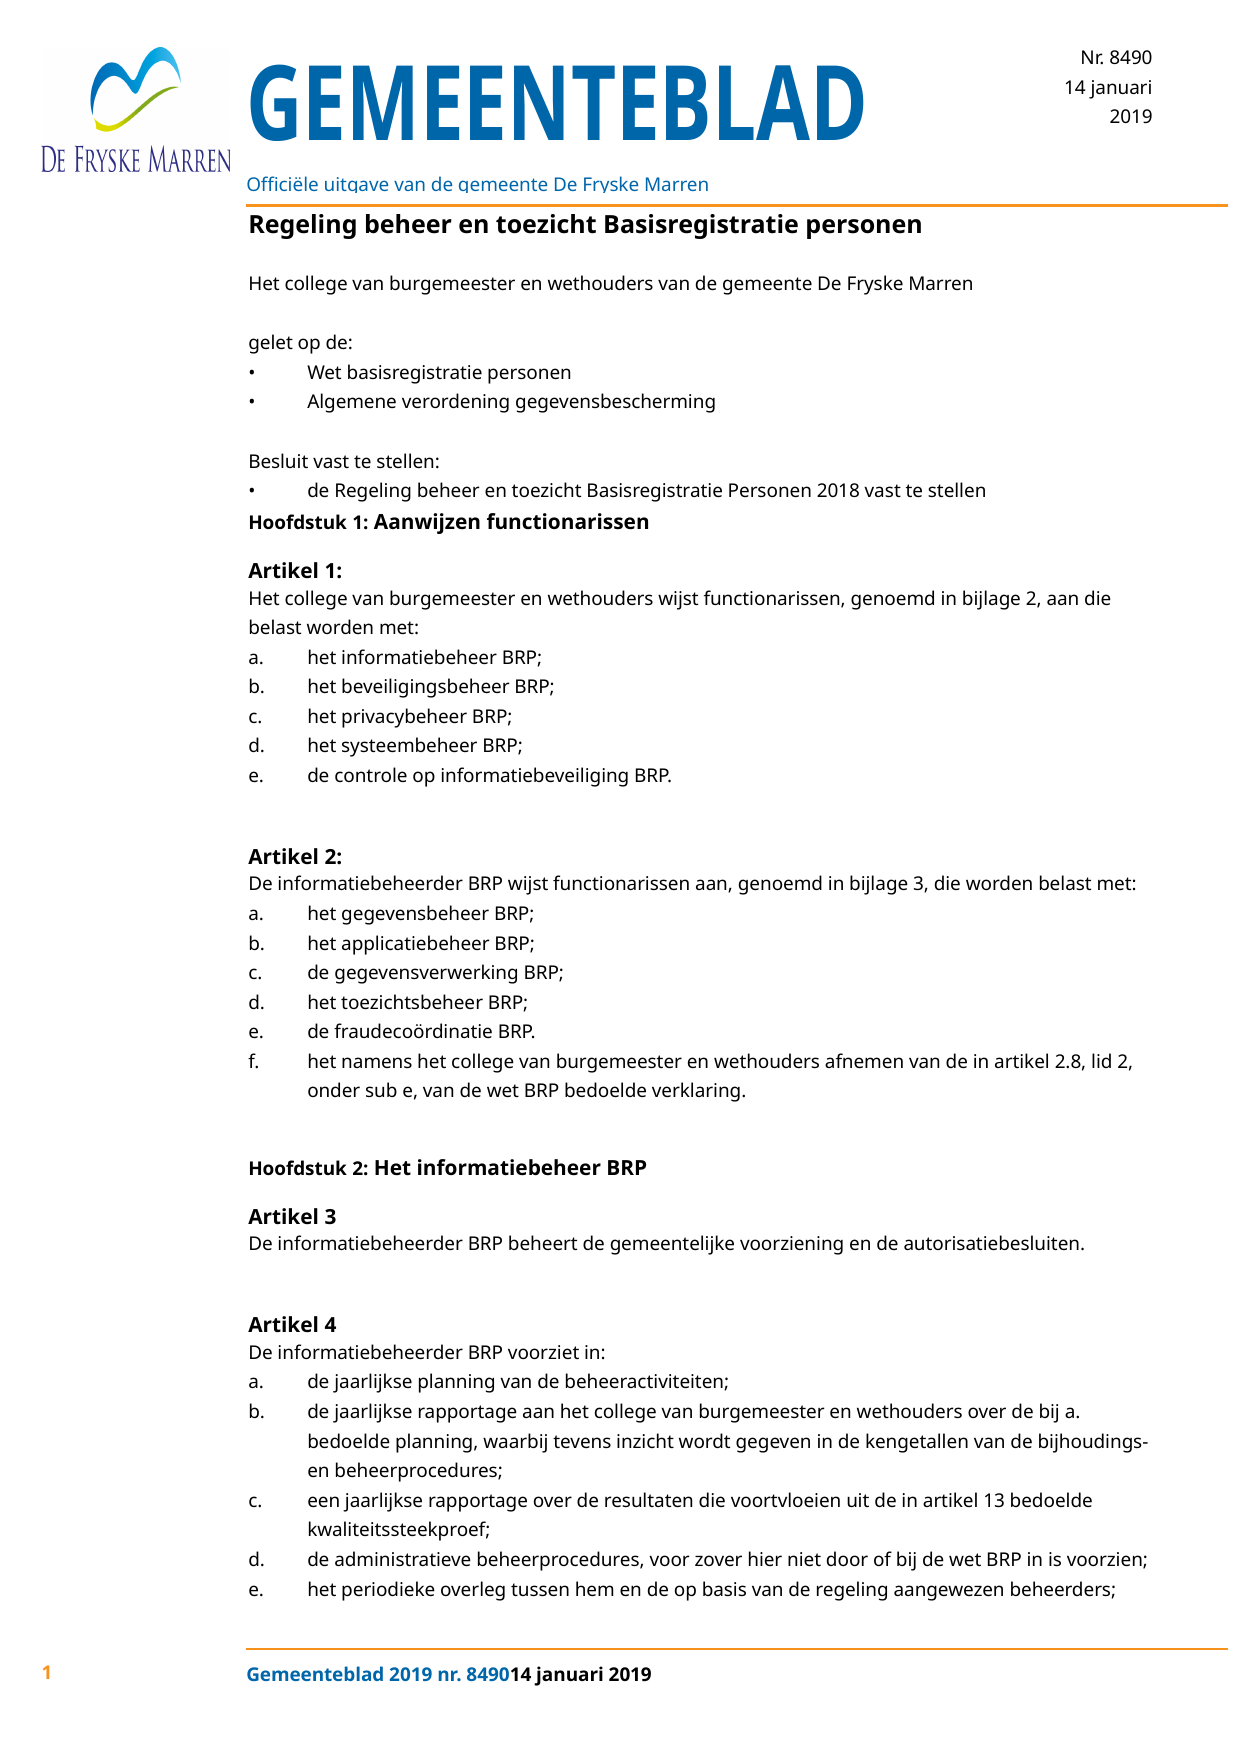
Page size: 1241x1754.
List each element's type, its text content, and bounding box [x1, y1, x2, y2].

text Artikel 1: [248, 556, 1152, 585]
list de gegevensverwerking BRP; [248, 959, 1152, 985]
list het beveiligingsbeheer BRP; [248, 673, 1152, 699]
list het gegevensbeheer BRP; [248, 900, 1152, 926]
text Besluit vast te stellen: [248, 448, 1152, 473]
picture [41, 47, 231, 172]
list het toezichtsbeheer BRP; [248, 989, 1152, 1015]
list het namens het college van burgemeester en wethouders afnemen van de in artikel 2.8, lid 2, onder sub e, van de wet BRP bedoelde verklaring. [248, 1048, 1152, 1103]
list de Regeling beheer en toezicht Basisregistratie Personen 2018 vast te stellen [248, 477, 1152, 503]
text Artikel 2: [248, 842, 1152, 871]
list een jaarlijkse rapportage over de resultaten die voortvloeien uit de in artikel 13 bedoelde kwaliteitssteekproef; [248, 1487, 1152, 1542]
text Het college van burgemeester en wethouders van de gemeente De Fryske Marren [248, 270, 1152, 296]
text De informatiebeheerder BRP wijst functionarissen aan, genoemd in bijlage 3, die worden belast met: [248, 871, 1152, 896]
text Hoofdstuk 2: Het informatiebeheer BRP [248, 1153, 1152, 1181]
list Wet basisregistratie personen [248, 359, 1152, 385]
text De informatiebeheerder BRP voorziet in: [248, 1339, 1152, 1365]
list de jaarlijkse planning van de beheeractiviteiten; [248, 1369, 1152, 1394]
list de fraudecoördinatie BRP. [248, 1018, 1152, 1044]
list de administratieve beheerprocedures, voor zover hier niet door of bij de wet BRP in is voorzien; [248, 1546, 1152, 1572]
text Artikel 3 [248, 1202, 1152, 1231]
text De informatiebeheerder BRP beheert de gemeentelijke voorziening en de autorisatiebesluiten. [248, 1231, 1152, 1256]
list het informatiebeheer BRP; [248, 644, 1152, 669]
list Algemene verordening gegevensbescherming [248, 389, 1152, 414]
list het periodieke overleg tussen hem en de op basis van de regeling aangewezen beheerders; [248, 1576, 1152, 1601]
text Regeling beheer en toezicht Basisregistratie personen [248, 207, 1152, 241]
list het systeembeheer BRP; [248, 733, 1152, 758]
list de controle op informatiebeveiliging BRP. [248, 762, 1152, 788]
list het applicatiebeheer BRP; [248, 930, 1152, 956]
text Artikel 4 [248, 1311, 1152, 1339]
list de jaarlijkse rapportage aan het college van burgemeester en wethouders over de bij a. bedoelde planning, waarbij tevens inzicht wordt gegeven in de kengetallen van de bijhoudings- en beheerprocedures; [248, 1398, 1152, 1483]
text Het college van burgemeester en wethouders wijst functionarissen, genoemd in bijlage 2, aan die belast worden met: [248, 585, 1152, 640]
text gelet op de: [248, 329, 1152, 355]
text Hoofdstuk 1: Aanwijzen functionarissen [248, 507, 1152, 535]
list het privacybeheer BRP; [248, 703, 1152, 729]
